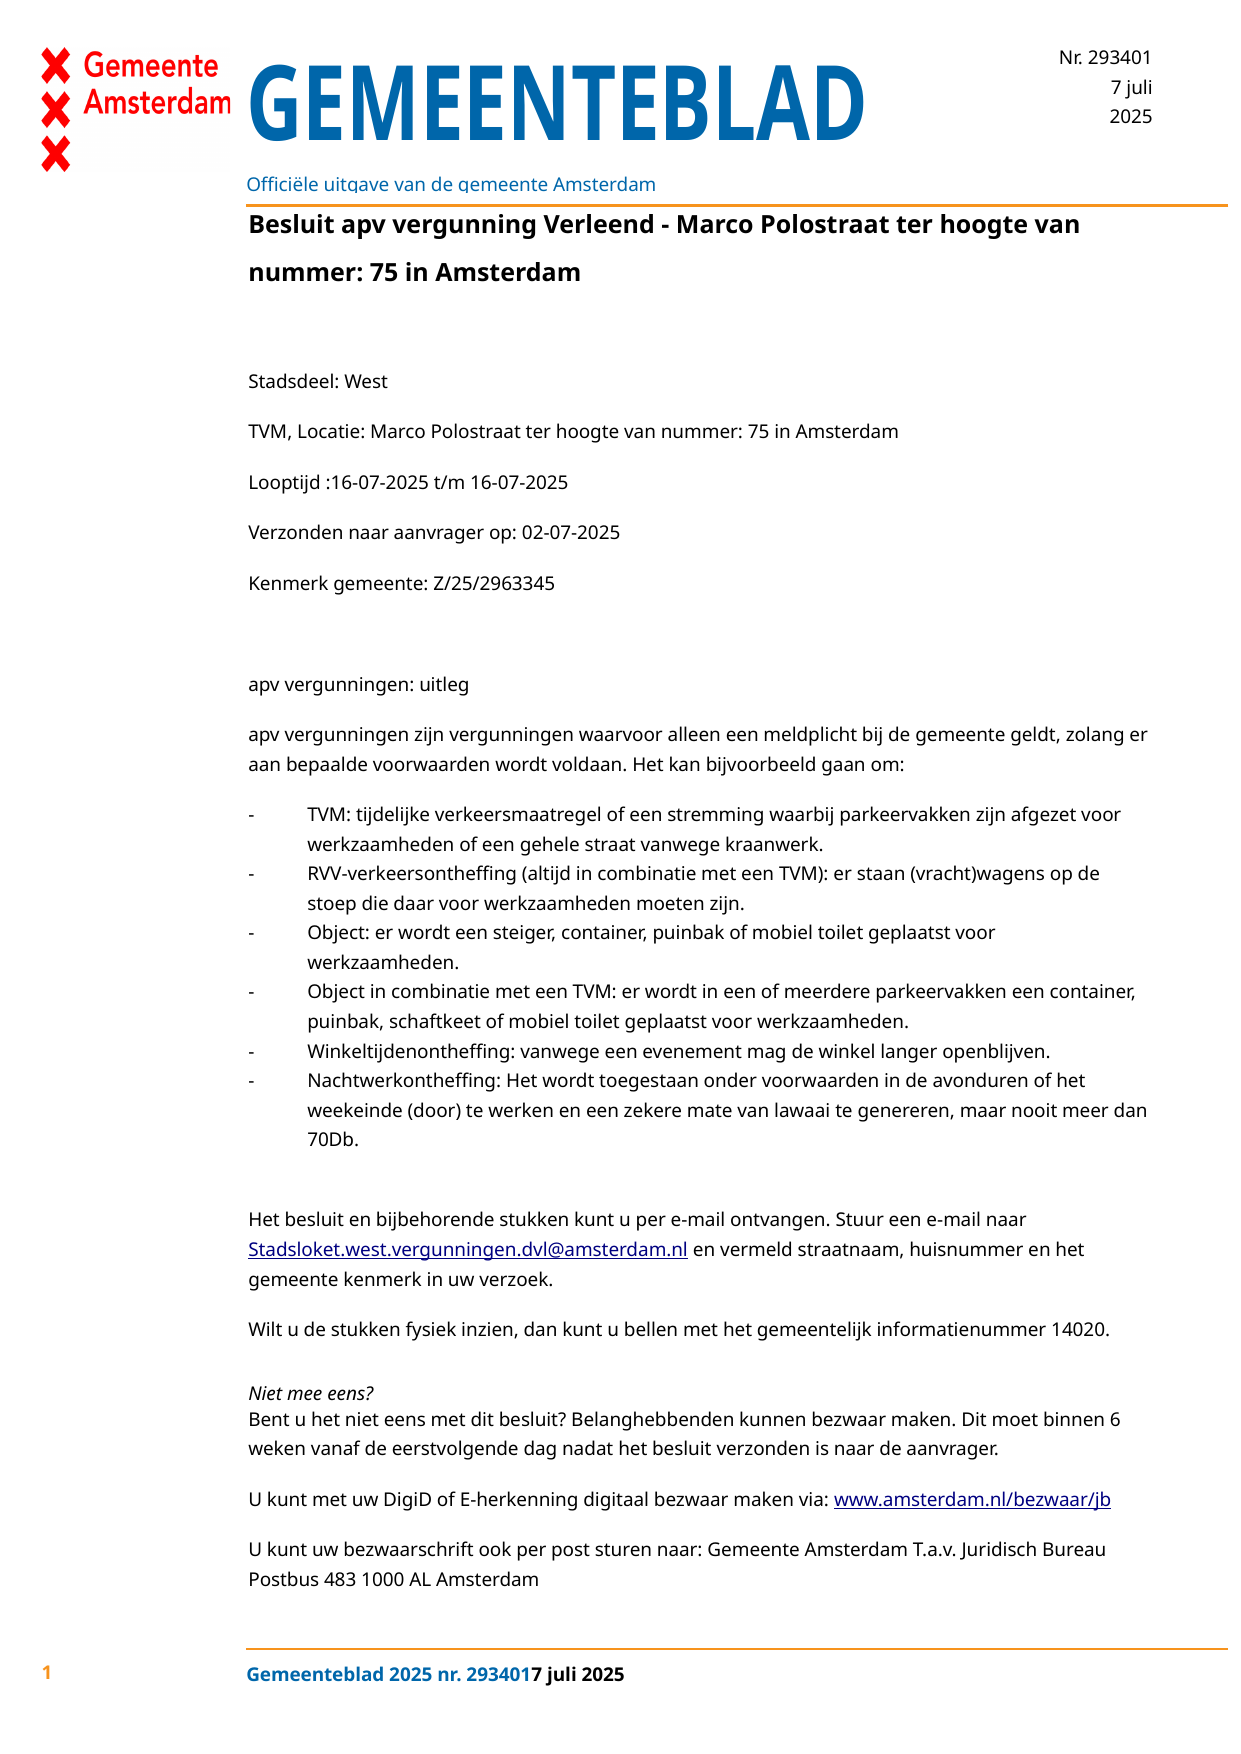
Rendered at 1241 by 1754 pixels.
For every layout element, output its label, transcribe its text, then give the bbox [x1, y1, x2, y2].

list Nachtwerkontheffing: Het wordt toegestaan onder voorwaarden in de avonduren of het weekeinde (door) te werken en een zekere mate van lawaai te genereren, maar nooit meer dan 70Db. [248, 1067, 1152, 1152]
text Het besluit en bijbehorende stukken kunt u per e-mail ontvangen. Stuur een e-mail naar Stadsloket.west.vergunningen.dvl@amsterdam.nl en vermeld straatnaam, huisnummer en het gemeente kenmerk in uw verzoek. [248, 1207, 1152, 1292]
text TVM, Locatie: Marco Polostraat ter hoogte van nummer: 75 in Amsterdam [248, 419, 1152, 444]
text Stadsdeel: West [248, 368, 1152, 394]
list TVM: tijdelijke verkeersmaatregel of een stremming waarbij parkeervakken zijn afgezet voor werkzaamheden of een gehele straat vanwege kraanwerk. [248, 801, 1152, 857]
list Winkeltijdenontheffing: vanwege een evenement mag de winkel langer openblijven. [248, 1038, 1152, 1064]
text Niet mee eens? [248, 1380, 1152, 1406]
text Kenmerk gemeente: Z/25/2963345 [248, 570, 1152, 596]
text apv vergunningen zijn vergunningen waarvoor alleen een meldplicht bij de gemeente geldt, zolang er aan bepaalde voorwaarden wordt voldaan. Het kan bijvoorbeeld gaan om: [248, 721, 1152, 777]
text Bent u het niet eens met dit besluit? Belanghebbenden kunnen bezwaar maken. Dit moet binnen 6 weken vanaf de eerstvolgende dag nadat het besluit verzonden is naar de aanvrager. [248, 1406, 1152, 1461]
text Verzonden naar aanvrager op: 02-07-2025 [248, 519, 1152, 545]
list Object in combinatie met een TVM: er wordt in een of meerdere parkeervakken een container, puinbak, schaftkeet of mobiel toilet geplaatst voor werkzaamheden. [248, 979, 1152, 1034]
text U kunt met uw DigiD of E-herkenning digitaal bezwaar maken via: www.amsterdam.nl/bezwaar/jb [248, 1486, 1152, 1512]
text U kunt uw bezwaarschrift ook per post sturen naar: Gemeente Amsterdam T.a.v. Juridisch Bureau Postbus 483 1000 AL Amsterdam [248, 1536, 1152, 1592]
list RVV-verkeersontheffing (altijd in combinatie met een TVM): er staan (vracht)wagens op de stoep die daar voor werkzaamheden moeten zijn. [248, 860, 1152, 916]
picture [41, 47, 231, 172]
text Besluit apv vergunning Verleend - Marco Polostraat ter hoogte van nummer: 75 in Amsterdam [248, 207, 1152, 288]
text apv vergunningen: uitleg [248, 671, 1152, 697]
text Looptijd :16-07-2025 t/m 16-07-2025 [248, 469, 1152, 495]
text Wilt u de stukken fysiek inzien, dan kunt u bellen met het gemeentelijk informatienummer 14020. [248, 1316, 1152, 1342]
list Object: er wordt een steiger, container, puinbak of mobiel toilet geplaatst voor werkzaamheden. [248, 919, 1152, 975]
